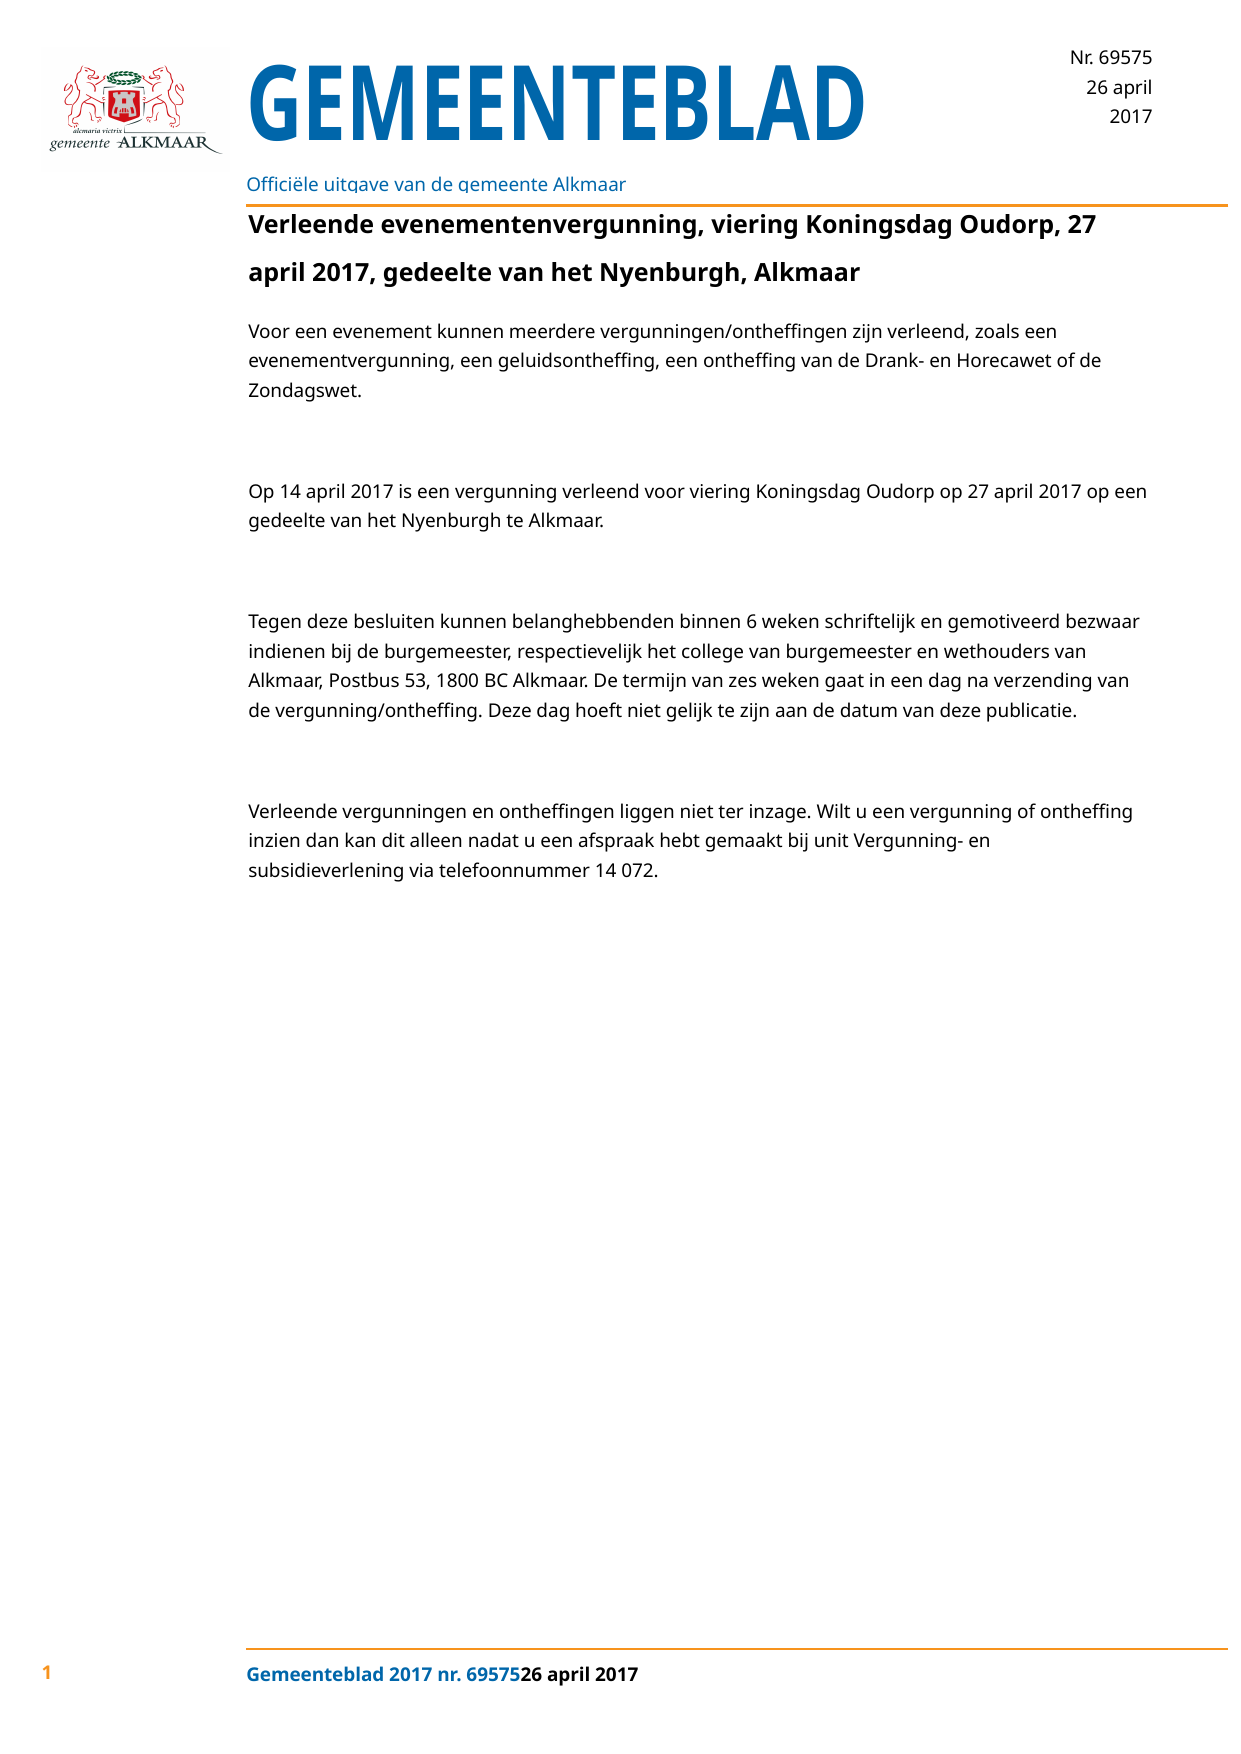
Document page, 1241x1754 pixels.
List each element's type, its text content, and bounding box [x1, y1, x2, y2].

text Op 14 april 2017 is een vergunning verleend voor viering Koningsdag Oudorp op 27 april 2017 op een gedeelte van het Nyenburgh te Alkmaar. [248, 478, 1152, 533]
text Voor een evenement kunnen meerdere vergunningen/ontheffingen zijn verleend, zoals een evenementvergunning, een geluidsontheffing, een ontheffing van de Drank- en Horecawet of de Zondagswet. [248, 318, 1152, 403]
text Verleende vergunningen en ontheffingen liggen niet ter inzage. Wilt u een vergunning of ontheffing inzien dan kan dit alleen nadat u een afspraak hebt gemaakt bij unit Vergunning- en subsidieverlening via telefoonnummer 14 072. [248, 798, 1152, 883]
text Tegen deze besluiten kunnen belanghebbenden binnen 6 weken schriftelijk en gemotiveerd bezwaar indienen bij de burgemeester, respectievelijk het college van burgemeester en wethouders van Alkmaar, Postbus 53, 1800 BC Alkmaar. De termijn van zes weken gaat in een dag na verzending van de vergunning/ontheffing. Deze dag hoeft niet gelijk te zijn aan de datum van deze publicatie. [248, 608, 1152, 723]
picture [41, 47, 231, 172]
text Verleende evenementenvergunning, viering Koningsdag Oudorp, 27 april 2017, gedeelte van het Nyenburgh, Alkmaar [248, 207, 1152, 288]
